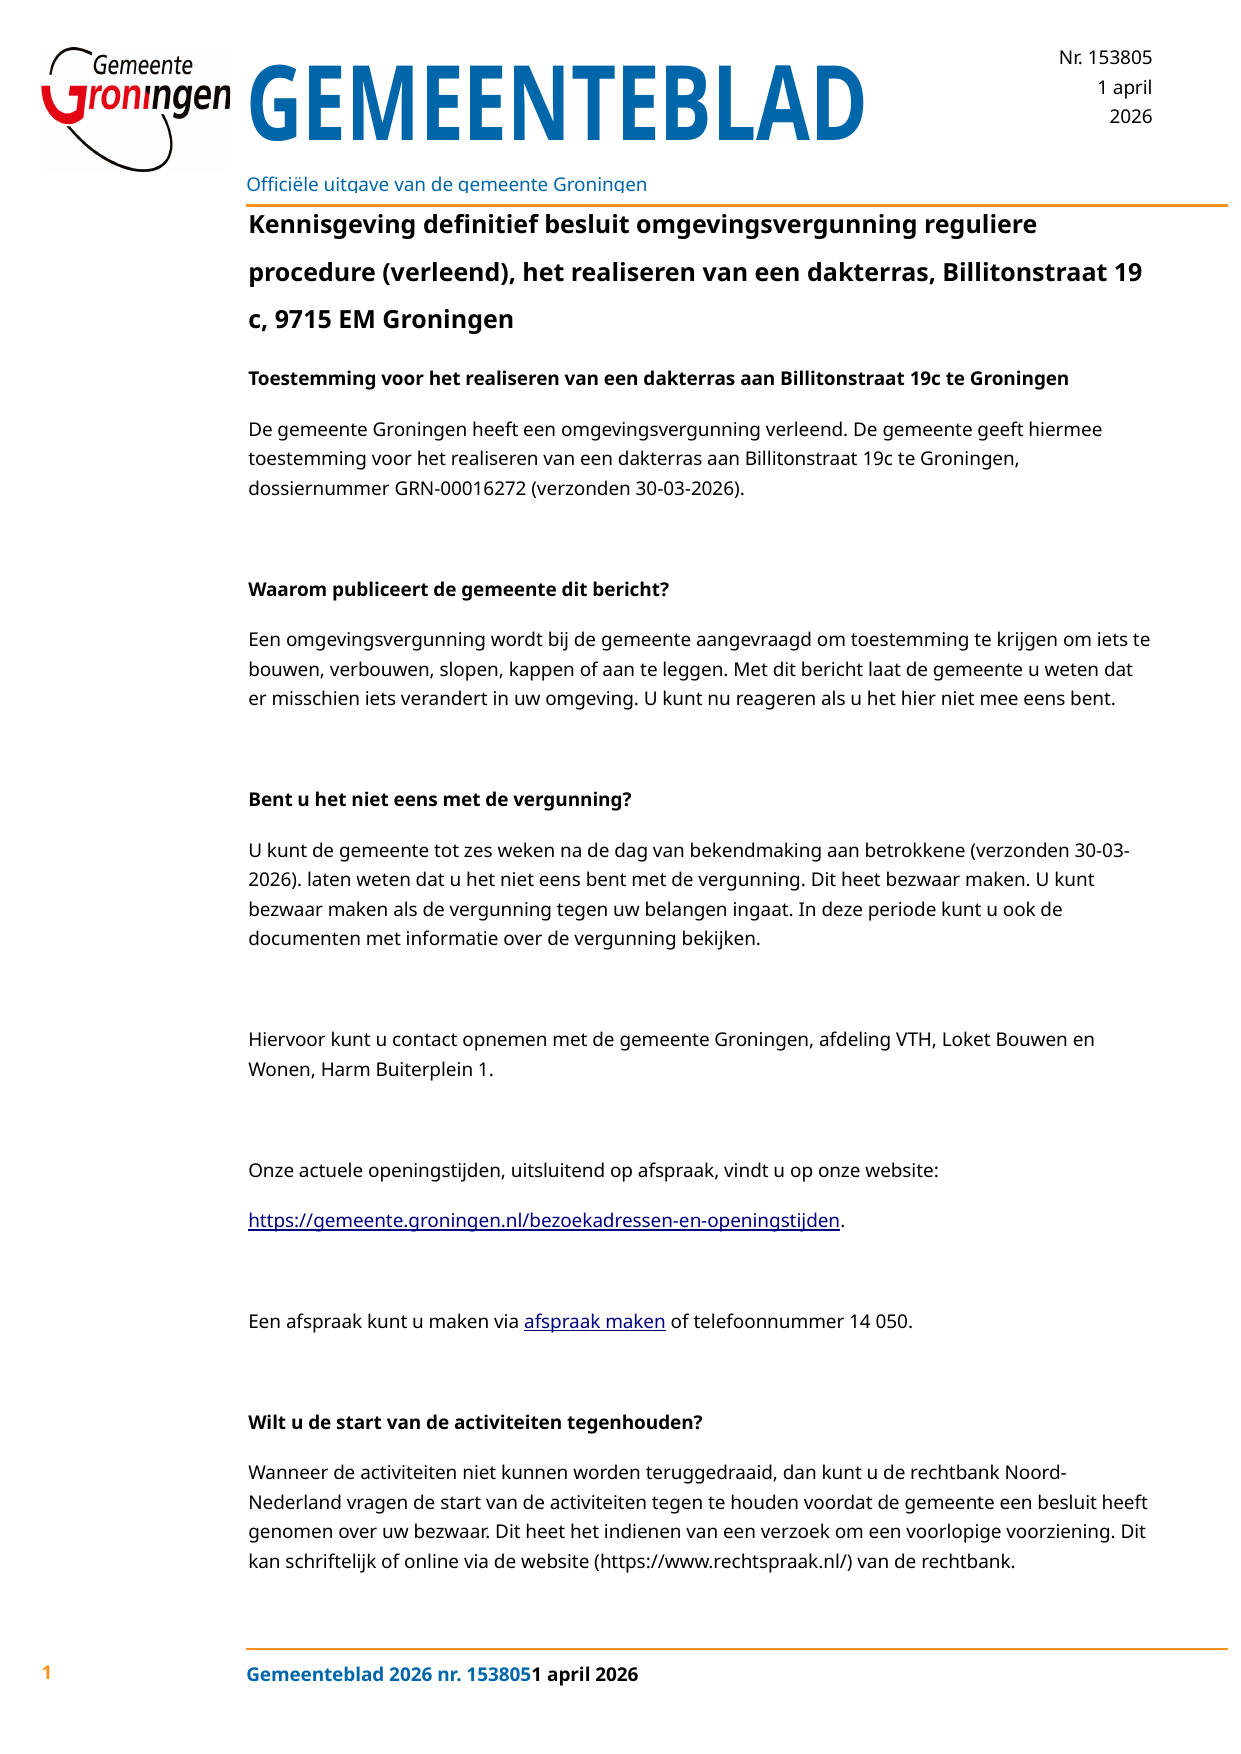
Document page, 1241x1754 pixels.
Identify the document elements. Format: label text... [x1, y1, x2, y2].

text Bent u het niet eens met de vergunning? [248, 786, 1152, 812]
text De gemeente Groningen heeft een omgevingsvergunning verleend. De gemeente geeft hiermee toestemming voor het realiseren van een dakterras aan Billitonstraat 19c te Groningen, dossiernummer GRN-00016272 (verzonden 30-03-2026). [248, 416, 1152, 501]
text Waarom publiceert de gemeente dit bericht? [248, 576, 1152, 602]
text Onze actuele openingstijden, uitsluitend op afspraak, vindt u op onze website: [248, 1157, 1152, 1182]
text Toestemming voor het realiseren van een dakterras aan Billitonstraat 19c te Groningen [248, 366, 1152, 391]
text Een omgevingsvergunning wordt bij de gemeente aangevraagd om toestemming te krijgen om iets te bouwen, verbouwen, slopen, kappen of aan te leggen. Met dit bericht laat de gemeente u weten dat er misschien iets verandert in uw omgeving. U kunt nu reageren als u het hier niet mee eens bent. [248, 626, 1152, 711]
picture [41, 47, 231, 172]
text U kunt de gemeente tot zes weken na de dag van bekendmaking aan betrokkene (verzonden 30-03-2026). laten weten dat u het niet eens bent met de vergunning. Dit heet bezwaar maken. U kunt bezwaar maken als de vergunning tegen uw belangen ingaat. In deze periode kunt u ook de documenten met informatie over de vergunning bekijken. [248, 837, 1152, 951]
text https://gemeente.groningen.nl/bezoekadressen-en-openingstijden. [248, 1207, 1152, 1233]
text Wilt u de start van de activiteiten tegenhouden? [248, 1409, 1152, 1434]
text Wanneer de activiteiten niet kunnen worden teruggedraaid, dan kunt u de rechtbank Noord-Nederland vragen de start van de activiteiten tegen te houden voordat de gemeente een besluit heeft genomen over uw bezwaar. Dit heet het indienen van een verzoek om een voorlopige voorziening. Dit kan schriftelijk of online via de website (https://www.rechtspraak.nl/) van de rechtbank. [248, 1459, 1152, 1574]
text Hiervoor kunt u contact opnemen met de gemeente Groningen, afdeling VTH, Loket Bouwen en Wonen, Harm Buiterplein 1. [248, 1026, 1152, 1082]
text Een afspraak kunt u maken via afspraak maken of telefoonnummer 14 050. [248, 1308, 1152, 1334]
text Kennisgeving definitief besluit omgevingsvergunning reguliere procedure (verleend), het realiseren van een dakterras, Billitonstraat 19 c, 9715 EM Groningen [248, 207, 1152, 336]
